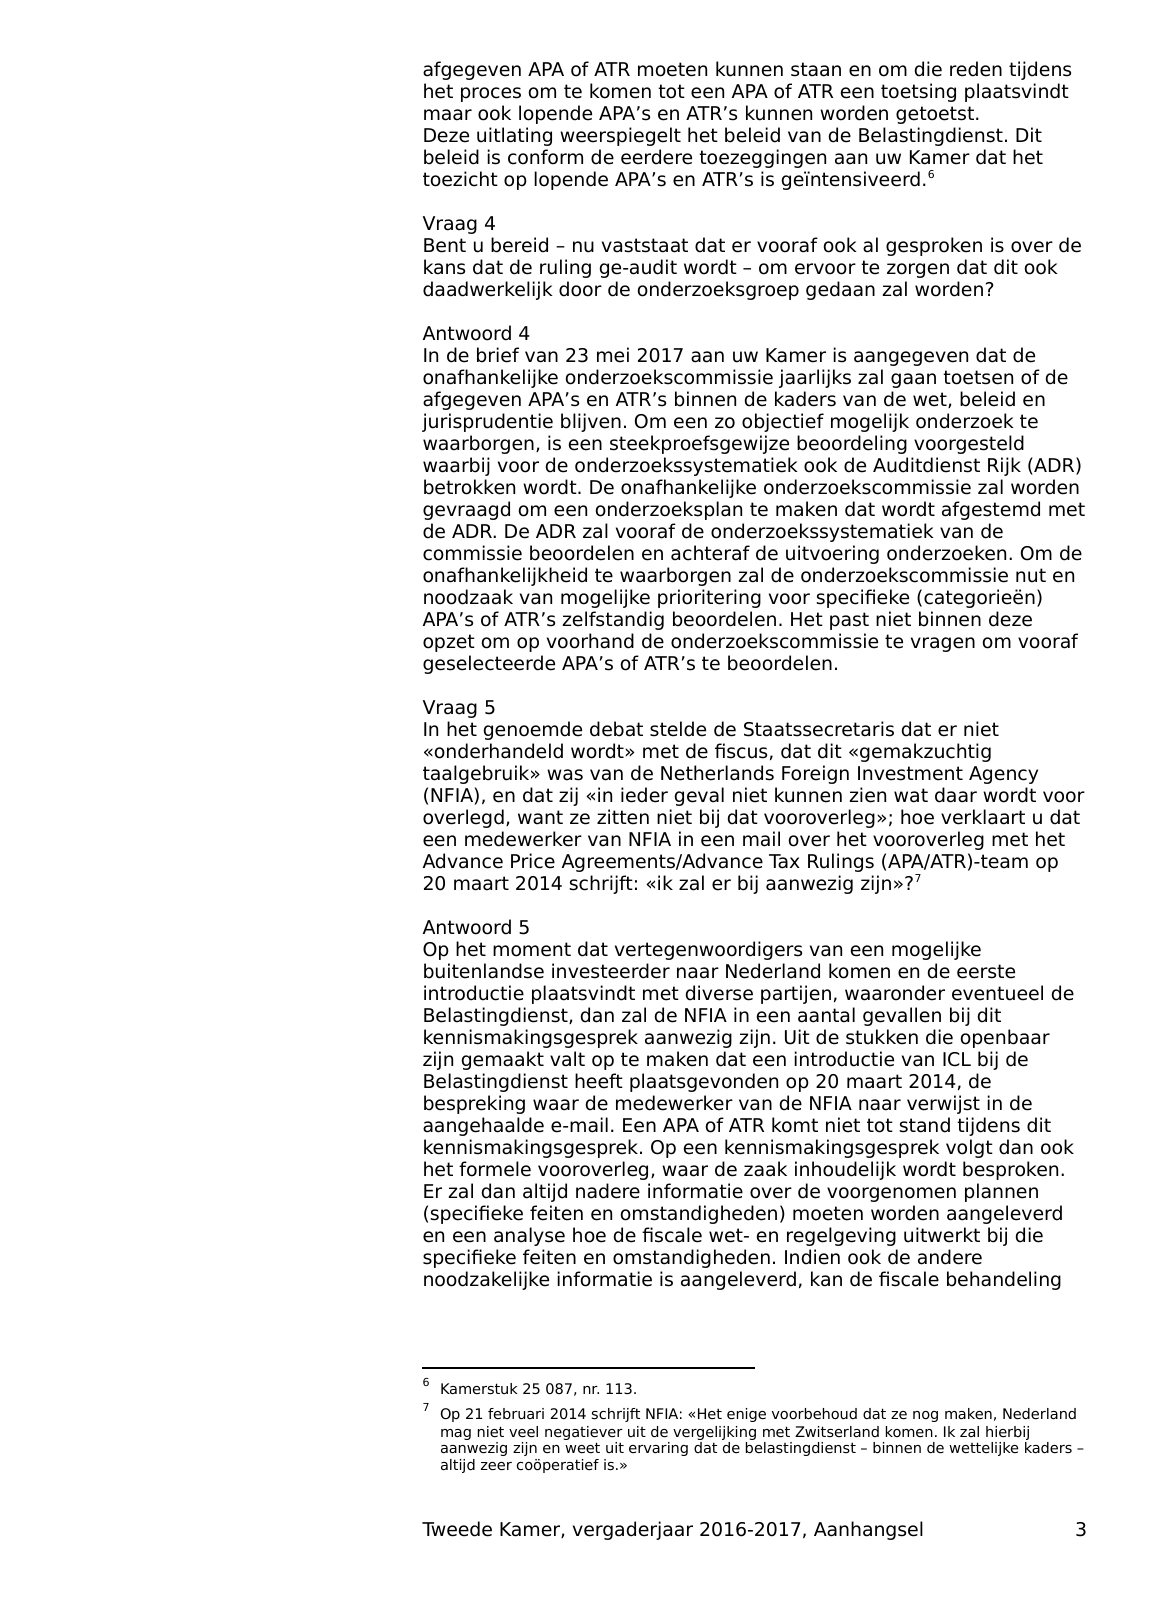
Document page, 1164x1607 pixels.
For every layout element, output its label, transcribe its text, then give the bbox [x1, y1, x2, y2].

text Op het moment dat vertegenwoordigers van een mogelijke buitenlandse investeerder naar Nederland komen en de eerste introductie plaatsvindt met diverse partijen, waaronder eventueel de Belastingdienst, dan zal de NFIA in een aantal gevallen bij dit kennismakingsgesprek aanwezig zijn. Uit de stukken die openbaar zijn gemaakt valt op te maken dat een introductie van ICL bij de Belastingdienst heeft plaatsgevonden op 20 maart 2014, de bespreking waar de medewerker van de NFIA naar verwijst in de aangehaalde e-mail. Een APA of ATR komt niet tot stand tijdens dit kennismakingsgesprek. Op een kennismakingsgesprek volgt dan ook het formele vooroverleg, waar de zaak inhoudelijk wordt besproken. Er zal dan altijd nadere informatie over de voorgenomen plannen (specifieke feiten en omstandigheden) moeten worden aangeleverd en een analyse hoe de fiscale wet- en regelgeving uitwerkt bij die specifieke feiten en omstandigheden. Indien ook de andere noodzakelijke informatie is aangeleverd, kan de fiscale behandeling [422, 939, 1087, 1291]
text Kamerstuk 25 087, nr. 113. [422, 1377, 1087, 1399]
text afgegeven APA of ATR moeten kunnen staan en om die reden tijdens het proces om te komen tot een APA of ATR een toetsing plaatsvindt maar ook lopende APA’s en ATR’s kunnen worden getoetst. [422, 59, 1087, 125]
text Vraag 4 [422, 213, 1087, 235]
text Op 21 februari 2014 schrijft NFIA: «Het enige voorbehoud dat ze nog maken, Nederland mag niet veel negatiever uit de vergelijking met Zwitserland komen. Ik zal hierbij aanwezig zijn en weet uit ervaring dat de belastingdienst – binnen de wettelijke kaders – altijd zeer coöperatief is.» [422, 1402, 1087, 1474]
text Antwoord 5 [422, 917, 1087, 939]
text In de brief van 23 mei 2017 aan uw Kamer is aangegeven dat de onafhankelijke onderzoekscommissie jaarlijks zal gaan toetsen of de afgegeven APA’s en ATR’s binnen de kaders van de wet, beleid en jurisprudentie blijven. Om een zo objectief mogelijk onderzoek te waarborgen, is een steekproefsgewijze beoordeling voorgesteld waarbij voor de onderzoekssystematiek ook de Auditdienst Rijk (ADR) betrokken wordt. De onafhankelijke onderzoekscommissie zal worden gevraagd om een onderzoeksplan te maken dat wordt afgestemd met de ADR. De ADR zal vooraf de onderzoekssystematiek van de commissie beoordelen en achteraf de uitvoering onderzoeken. Om de onafhankelijkheid te waarborgen zal de onderzoekscommissie nut en noodzaak van mogelijke prioritering voor specifieke (categorieën) APA’s of ATR’s zelfstandig beoordelen. Het past niet binnen deze opzet om op voorhand de onderzoekscommissie te vragen om vooraf geselecteerde APA’s of ATR’s te beoordelen. [422, 345, 1087, 675]
text Vraag 5 [422, 697, 1087, 719]
text Bent u bereid – nu vaststaat dat er vooraf ook al gesproken is over de kans dat de ruling ge-audit wordt – om ervoor te zorgen dat dit ook daadwerkelijk door de onderzoeksgroep gedaan zal worden? [422, 235, 1087, 301]
text In het genoemde debat stelde de Staatssecretaris dat er niet «onderhandeld wordt» met de fiscus, dat dit «gemakzuchtig taalgebruik» was van de Netherlands Foreign Investment Agency (NFIA), en dat zij «in ieder geval niet kunnen zien wat daar wordt voor overlegd, want ze zitten niet bij dat vooroverleg»; hoe verklaart u dat een medewerker van NFIA in een mail over het vooroverleg met het Advance Price Agreements/Advance Tax Rulings (APA/ATR)-team op 20 maart 2014 schrijft: «ik zal er bij aanwezig zijn»? [422, 719, 1087, 895]
text Antwoord 4 [422, 323, 1087, 345]
text Deze uitlating weerspiegelt het beleid van de Belastingdienst. Dit beleid is conform de eerdere toezeggingen aan uw Kamer dat het toezicht op lopende APA’s en ATR’s is geïntensiveerd. [422, 125, 1087, 191]
